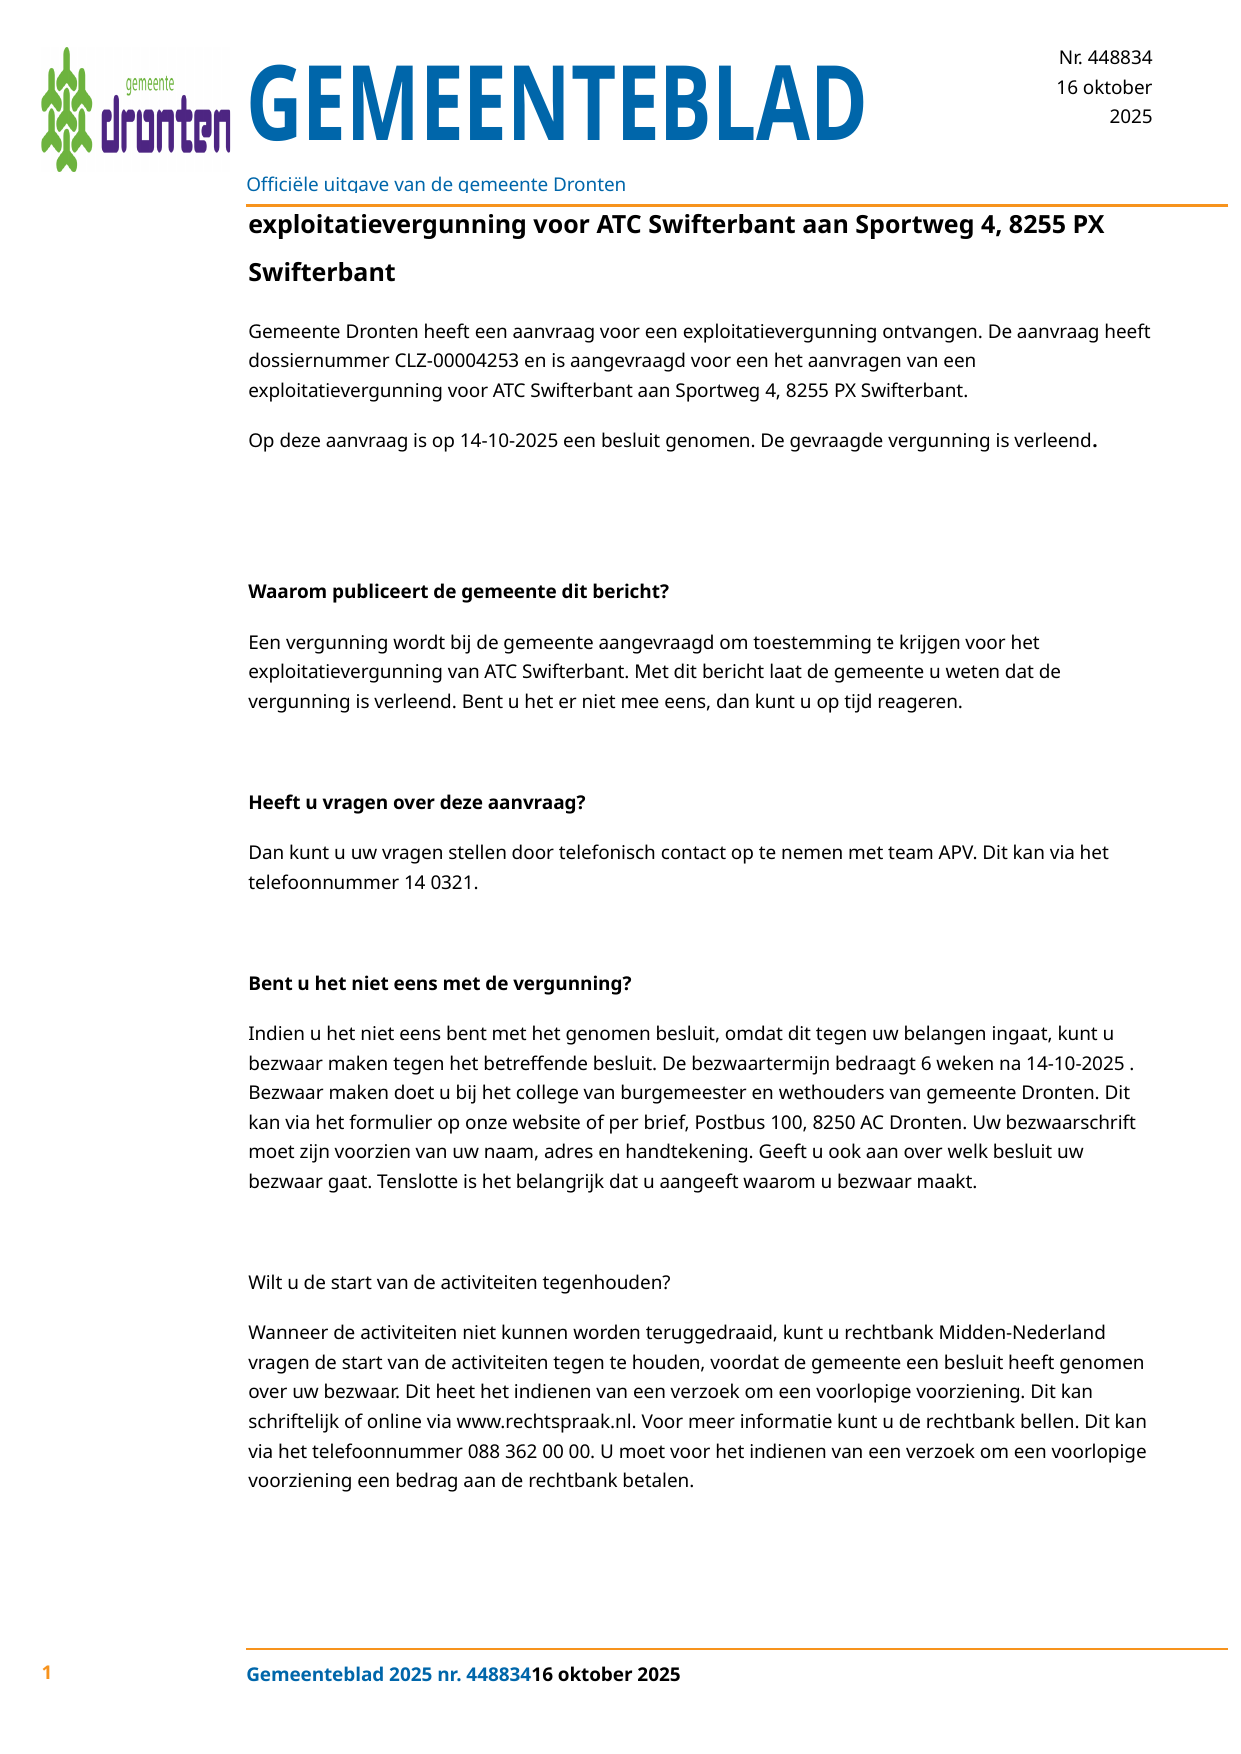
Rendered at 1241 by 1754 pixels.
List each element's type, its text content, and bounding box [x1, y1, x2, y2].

text Een vergunning wordt bij de gemeente aangevraagd om toestemming te krijgen voor het exploitatievergunning van ATC Swifterbant. Met dit bericht laat de gemeente u weten dat de vergunning is verleend. Bent u het er niet mee eens, dan kunt u op tijd reageren. [248, 629, 1152, 714]
text Bent u het niet eens met de vergunning? [248, 970, 1152, 996]
text Wanneer de activiteiten niet kunnen worden teruggedraaid, kunt u rechtbank Midden-Nederland vragen de start van de activiteiten tegen te houden, voordat de gemeente een besluit heeft genomen over uw bezwaar. Dit heet het indienen van een verzoek om een voorlopige voorziening. Dit kan schriftelijk of online via www.rechtspraak.nl. Voor meer informatie kunt u de rechtbank bellen. Dit kan via het telefoonnummer 088 362 00 00. U moet voor het indienen van een verzoek om een voorlopige voorziening een bedrag aan de rechtbank betalen. [248, 1319, 1152, 1493]
text Dan kunt u uw vragen stellen door telefonisch contact op te nemen met team APV. Dit kan via het telefoonnummer 14 0321. [248, 839, 1152, 895]
text Wilt u de start van de activiteiten tegenhouden? [248, 1269, 1152, 1295]
text Op deze aanvraag is op 14-10-2025 een besluit genomen. De gevraagde vergunning is verleend. [248, 427, 1152, 453]
text Gemeente Dronten heeft een aanvraag voor een exploitatievergunning ontvangen. De aanvraag heeft dossiernummer CLZ-00004253 en is aangevraagd voor een het aanvragen van een exploitatievergunning voor ATC Swifterbant aan Sportweg 4, 8255 PX Swifterbant. [248, 318, 1152, 403]
text Indien u het niet eens bent met het genomen besluit, omdat dit tegen uw belangen ingaat, kunt u bezwaar maken tegen het betreffende besluit. De bezwaartermijn bedraagt 6 weken na 14-10-2025 . Bezwaar maken doet u bij het college van burgemeester en wethouders van gemeente Dronten. Dit kan via het formulier op onze website of per brief, Postbus 100, 8250 AC Dronten. Uw bezwaarschrift moet zijn voorzien van uw naam, adres en handtekening. Geeft u ook aan over welk besluit uw bezwaar gaat. Tenslotte is het belangrijk dat u aangeeft waarom u bezwaar maakt. [248, 1020, 1152, 1194]
text Heeft u vragen over deze aanvraag? [248, 789, 1152, 815]
text exploitatievergunning voor ATC Swifterbant aan Sportweg 4, 8255 PX Swifterbant [248, 207, 1152, 288]
picture [41, 47, 231, 172]
text Waarom publiceert de gemeente dit bericht? [248, 579, 1152, 604]
